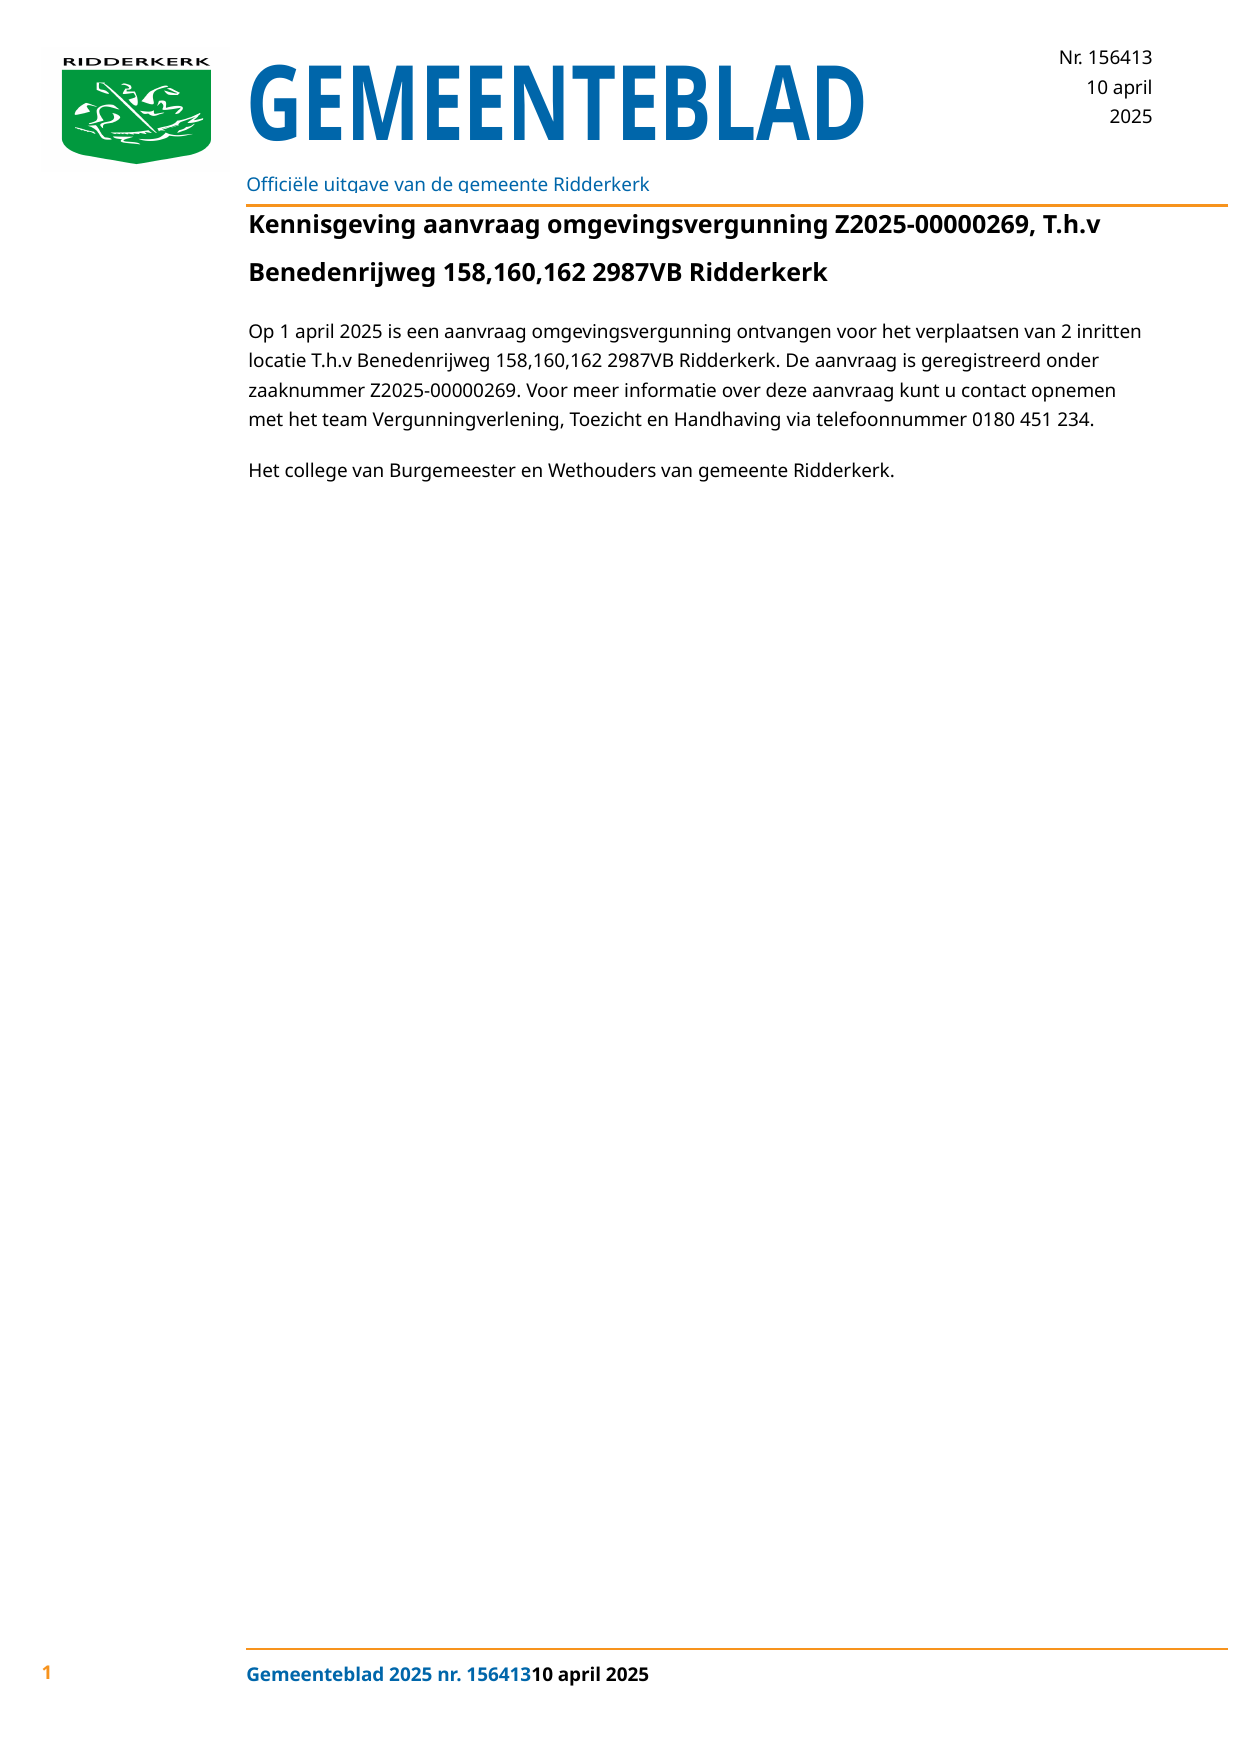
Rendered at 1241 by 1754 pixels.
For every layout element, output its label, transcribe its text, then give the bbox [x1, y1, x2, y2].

text Op 1 april 2025 is een aanvraag omgevingsvergunning ontvangen voor het verplaatsen van 2 inritten locatie T.h.v Benedenrijweg 158,160,162 2987VB Ridderkerk. De aanvraag is geregistreerd onder zaaknummer Z2025-00000269. Voor meer informatie over deze aanvraag kunt u contact opnemen met het team Vergunningverlening, Toezicht en Handhaving via telefoonnummer 0180 451 234. [248, 318, 1152, 432]
text Kennisgeving aanvraag omgevingsvergunning Z2025-00000269, T.h.v Benedenrijweg 158,160,162 2987VB Ridderkerk [248, 207, 1152, 288]
text Het college van Burgemeester en Wethouders van gemeente Ridderkerk. [248, 457, 1152, 483]
picture [41, 47, 231, 172]
